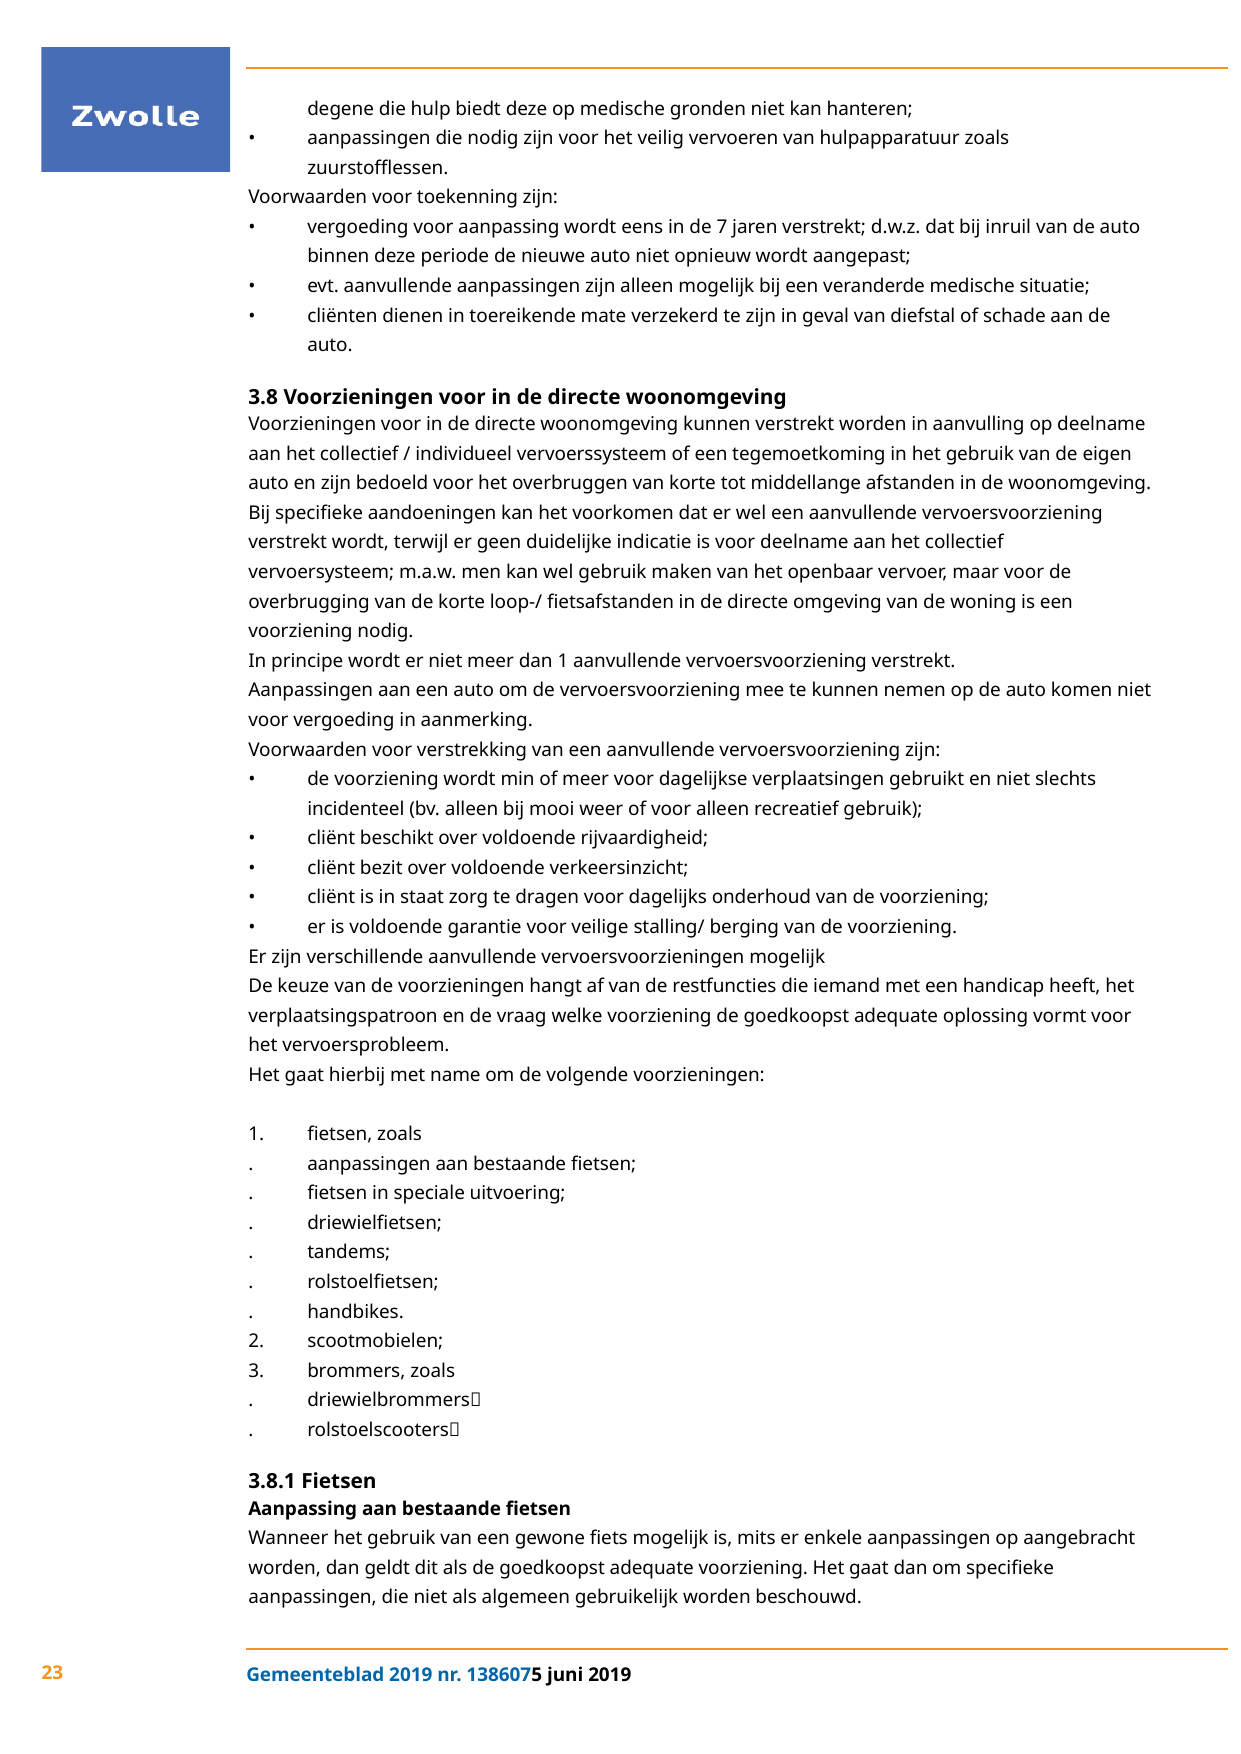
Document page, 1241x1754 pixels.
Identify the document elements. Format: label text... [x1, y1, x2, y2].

text De keuze van de voorzieningen hangt af van de restfuncties die iemand met een handicap heeft, het verplaatsingspatroon en de vraag welke voorziening de goedkoopst adequate oplossing vormt voor het vervoersprobleem. [248, 972, 1152, 1057]
list aanpassingen aan bestaande fietsen; [248, 1150, 1152, 1176]
list cliënten dienen in toereikende mate verzekerd te zijn in geval van diefstal of schade aan de auto. [248, 302, 1152, 357]
list de voorziening wordt min of meer voor dagelijkse verplaatsingen gebruikt en niet slechts incidenteel (bv. alleen bij mooi weer of voor alleen recreatief gebruik); [248, 765, 1152, 821]
list fietsen in speciale uitvoering; [248, 1179, 1152, 1205]
text Het gaat hierbij met name om de volgende voorzieningen: [248, 1061, 1152, 1087]
list driewielbrommers [248, 1387, 1152, 1412]
text Voorwaarden voor verstrekking van een aanvullende vervoersvoorziening zijn: [248, 736, 1152, 761]
list cliënt beschikt over voldoende rijvaardigheid; [248, 824, 1152, 850]
list tandems; [248, 1239, 1152, 1264]
list driewielfietsen; [248, 1209, 1152, 1235]
text 3.8 Voorzieningen voor in de directe woonomgeving [248, 382, 1152, 410]
text Wanneer het gebruik van een gewone fiets mogelijk is, mits er enkele aanpassingen op aangebracht worden, dan geldt dit als de goedkoopst adequate voorziening. Het gaat dan om specifieke aanpassingen, die niet als algemeen gebruikelijk worden beschouwd. [248, 1524, 1152, 1609]
text Aanpassing aan bestaande fietsen [248, 1495, 1152, 1521]
list aanpassingen die nodig zijn voor het veilig vervoeren van hulpapparatuur zoals zuurstofflessen. [248, 124, 1152, 180]
list degene die hulp biedt deze op medische gronden niet kan hanteren; [248, 95, 1152, 121]
text In principe wordt er niet meer dan 1 aanvullende vervoersvoorziening verstrekt. [248, 647, 1152, 673]
list cliënt bezit over voldoende verkeersinzicht; [248, 854, 1152, 880]
list handbikes. [248, 1298, 1152, 1323]
list cliënt is in staat zorg te dragen voor dagelijks onderhoud van de voorziening; [248, 884, 1152, 909]
text Bij specifieke aandoeningen kan het voorkomen dat er wel een aanvullende vervoersvoorziening verstrekt wordt, terwijl er geen duidelijke indicatie is voor deelname aan het collectief vervoersysteem; m.a.w. men kan wel gebruik maken van het openbaar vervoer, maar voor de overbrugging van de korte loop-/ fietsafstanden in de directe omgeving van de woning is een voorziening nodig. [248, 499, 1152, 643]
list evt. aanvullende aanpassingen zijn alleen mogelijk bij een veranderde medische situatie; [248, 272, 1152, 298]
text Voorzieningen voor in de directe woonomgeving kunnen verstrekt worden in aanvulling op deelname aan het collectief / individueel vervoerssysteem of een tegemoetkoming in het gebruik van de eigen auto en zijn bedoeld voor het overbruggen van korte tot middellange afstanden in de woonomgeving. [248, 410, 1152, 495]
list er is voldoende garantie voor veilige stalling/ berging van de voorziening. [248, 913, 1152, 939]
list brommers, zoals [248, 1357, 1152, 1383]
list scootmobielen; [248, 1327, 1152, 1353]
text Aanpassingen aan een auto om de vervoersvoorziening mee te kunnen nemen op de auto komen niet voor vergoeding in aanmerking. [248, 677, 1152, 732]
text Er zijn verschillende aanvullende vervoersvoorzieningen mogelijk [248, 943, 1152, 968]
list rolstoelscooters [248, 1416, 1152, 1442]
picture [41, 47, 231, 172]
text Voorwaarden voor toekenning zijn: [248, 183, 1152, 209]
list rolstoelfietsen; [248, 1268, 1152, 1294]
text 3.8.1 Fietsen [248, 1467, 1152, 1495]
list fietsen, zoals [248, 1120, 1152, 1146]
list vergoeding voor aanpassing wordt eens in de 7 jaren verstrekt; d.w.z. dat bij inruil van de auto binnen deze periode de nieuwe auto niet opnieuw wordt aangepast; [248, 213, 1152, 268]
